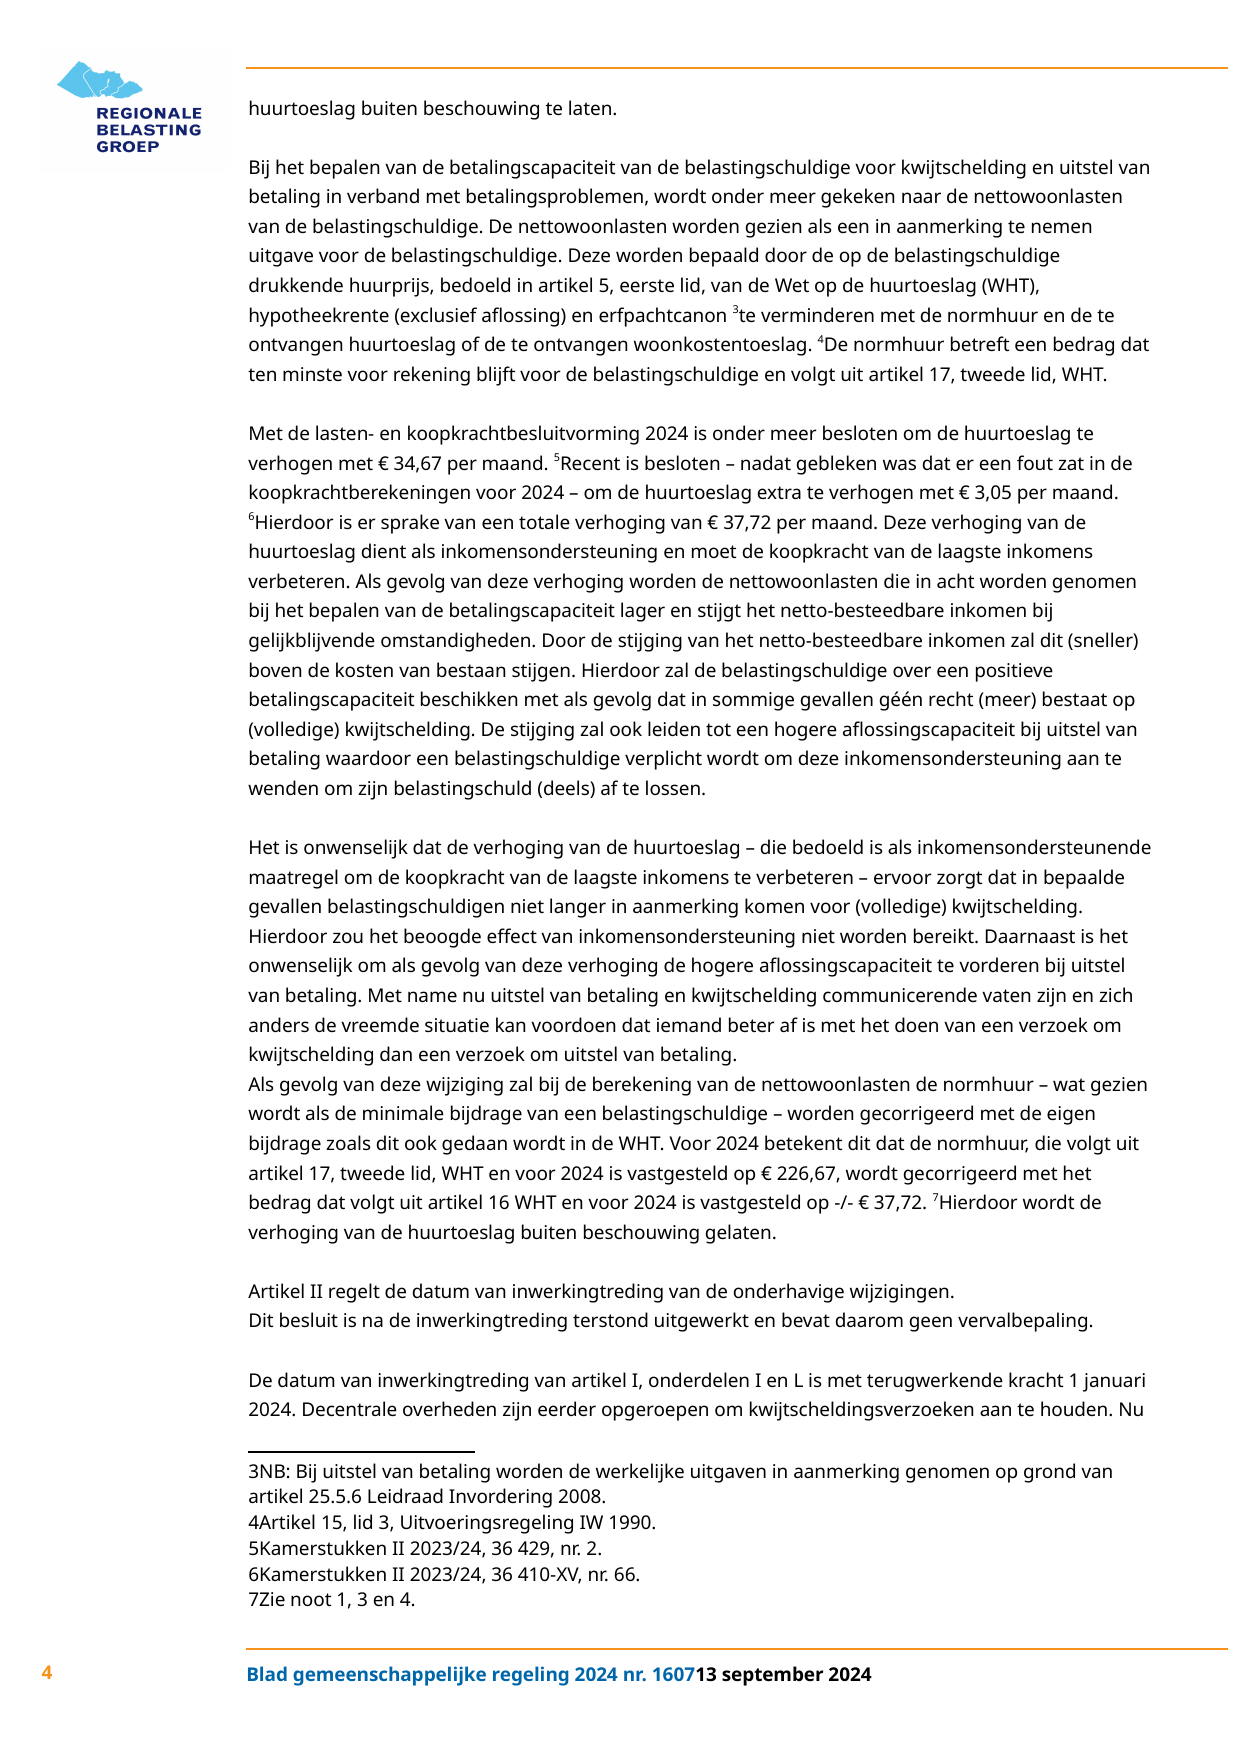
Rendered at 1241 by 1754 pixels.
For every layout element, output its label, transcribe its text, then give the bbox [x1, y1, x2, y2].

text Artikel 15, lid 3, Uitvoeringsregeling IW 1990. [248, 1509, 1152, 1535]
text NB: Bij uitstel van betaling worden de werkelijke uitgaven in aanmerking genomen op grond van artikel 25.5.6 Leidraad Invordering 2008. [248, 1458, 1152, 1509]
picture [41, 47, 231, 172]
text Het is onwenselijk dat de verhoging van de huurtoeslag – die bedoeld is als inkomensondersteunende maatregel om de koopkracht van de laagste inkomens te verbeteren – ervoor zorgt dat in bepaalde gevallen belastingschuldigen niet langer in aanmerking komen voor (volledige) kwijtschelding. Hierdoor zou het beoogde effect van inkomensondersteuning niet worden bereikt. Daarnaast is het onwenselijk om als gevolg van deze verhoging de hogere aflossingscapaciteit te vorderen bij uitstel van betaling. Met name nu uitstel van betaling en kwijtschelding communicerende vaten zijn en zich anders de vreemde situatie kan voordoen dat iemand beter af is met het doen van een verzoek om kwijtschelding dan een verzoek om uitstel van betaling. [248, 834, 1152, 1067]
text De datum van inwerkingtreding van artikel I, onderdelen I en L is met terugwerkende kracht 1 januari 2024. Decentrale overheden zijn eerder opgeroepen om kwijtscheldingsverzoeken aan te houden. Nu [248, 1367, 1152, 1422]
text Kamerstukken II 2023/24, 36 429, nr. 2. [248, 1535, 1152, 1561]
text Bij het bepalen van de betalingscapaciteit van de belastingschuldige voor kwijtschelding en uitstel van betaling in verband met betalingsproblemen, wordt onder meer gekeken naar de nettowoonlasten van de belastingschuldige. De nettowoonlasten worden gezien als een in aanmerking te nemen uitgave voor de belastingschuldige. Deze worden bepaald door de op de belastingschuldige drukkende huurprijs, bedoeld in artikel 5, eerste lid, van de Wet op de huurtoeslag (WHT), hypotheekrente (exclusief aflossing) en erfpachtcanon te verminderen met de normhuur en de te ontvangen huurtoeslag of de te ontvangen woonkostentoeslag. De normhuur betreft een bedrag dat ten minste voor rekening blijft voor de belastingschuldige en volgt uit artikel 17, tweede lid, WHT. [248, 154, 1152, 387]
text huurtoeslag buiten beschouwing te laten. [248, 95, 1152, 121]
text Als gevolg van deze wijziging zal bij de berekening van de nettowoonlasten de normhuur – wat gezien wordt als de minimale bijdrage van een belastingschuldige – worden gecorrigeerd met de eigen bijdrage zoals dit ook gedaan wordt in de WHT. Voor 2024 betekent dit dat de normhuur, die volgt uit artikel 17, tweede lid, WHT en voor 2024 is vastgesteld op € 226,67, wordt gecorrigeerd met het bedrag dat volgt uit artikel 16 WHT en voor 2024 is vastgesteld op -/- € 37,72. Hierdoor wordt de verhoging van de huurtoeslag buiten beschouwing gelaten. [248, 1071, 1152, 1245]
text Met de lasten- en koopkrachtbesluitvorming 2024 is onder meer besloten om de huurtoeslag te verhogen met € 34,67 per maand. Recent is besloten – nadat gebleken was dat er een fout zat in de koopkrachtberekeningen voor 2024 – om de huurtoeslag extra te verhogen met € 3,05 per maand. Hierdoor is er sprake van een totale verhoging van € 37,72 per maand. Deze verhoging van de huurtoeslag dient als inkomensondersteuning en moet de koopkracht van de laagste inkomens verbeteren. Als gevolg van deze verhoging worden de nettowoonlasten die in acht worden genomen bij het bepalen van de betalingscapaciteit lager en stijgt het netto-besteedbare inkomen bij gelijkblijvende omstandigheden. Door de stijging van het netto-besteedbare inkomen zal dit (sneller) boven de kosten van bestaan stijgen. Hierdoor zal de belastingschuldige over een positieve betalingscapaciteit beschikken met als gevolg dat in sommige gevallen géén recht (meer) bestaat op (volledige) kwijtschelding. De stijging zal ook leiden tot een hogere aflossingscapaciteit bij uitstel van betaling waardoor een belastingschuldige verplicht wordt om deze inkomensondersteuning aan te wenden om zijn belastingschuld (deels) af te lossen. [248, 420, 1152, 801]
text Zie noot 1, 3 en 4. [248, 1586, 1152, 1612]
text Artikel II regelt de datum van inwerkingtreding van de onderhavige wijzigingen. [248, 1278, 1152, 1304]
text Kamerstukken II 2023/24, 36 410-XV, nr. 66. [248, 1561, 1152, 1586]
text Dit besluit is na de inwerkingtreding terstond uitgewerkt en bevat daarom geen vervalbepaling. [248, 1308, 1152, 1333]
